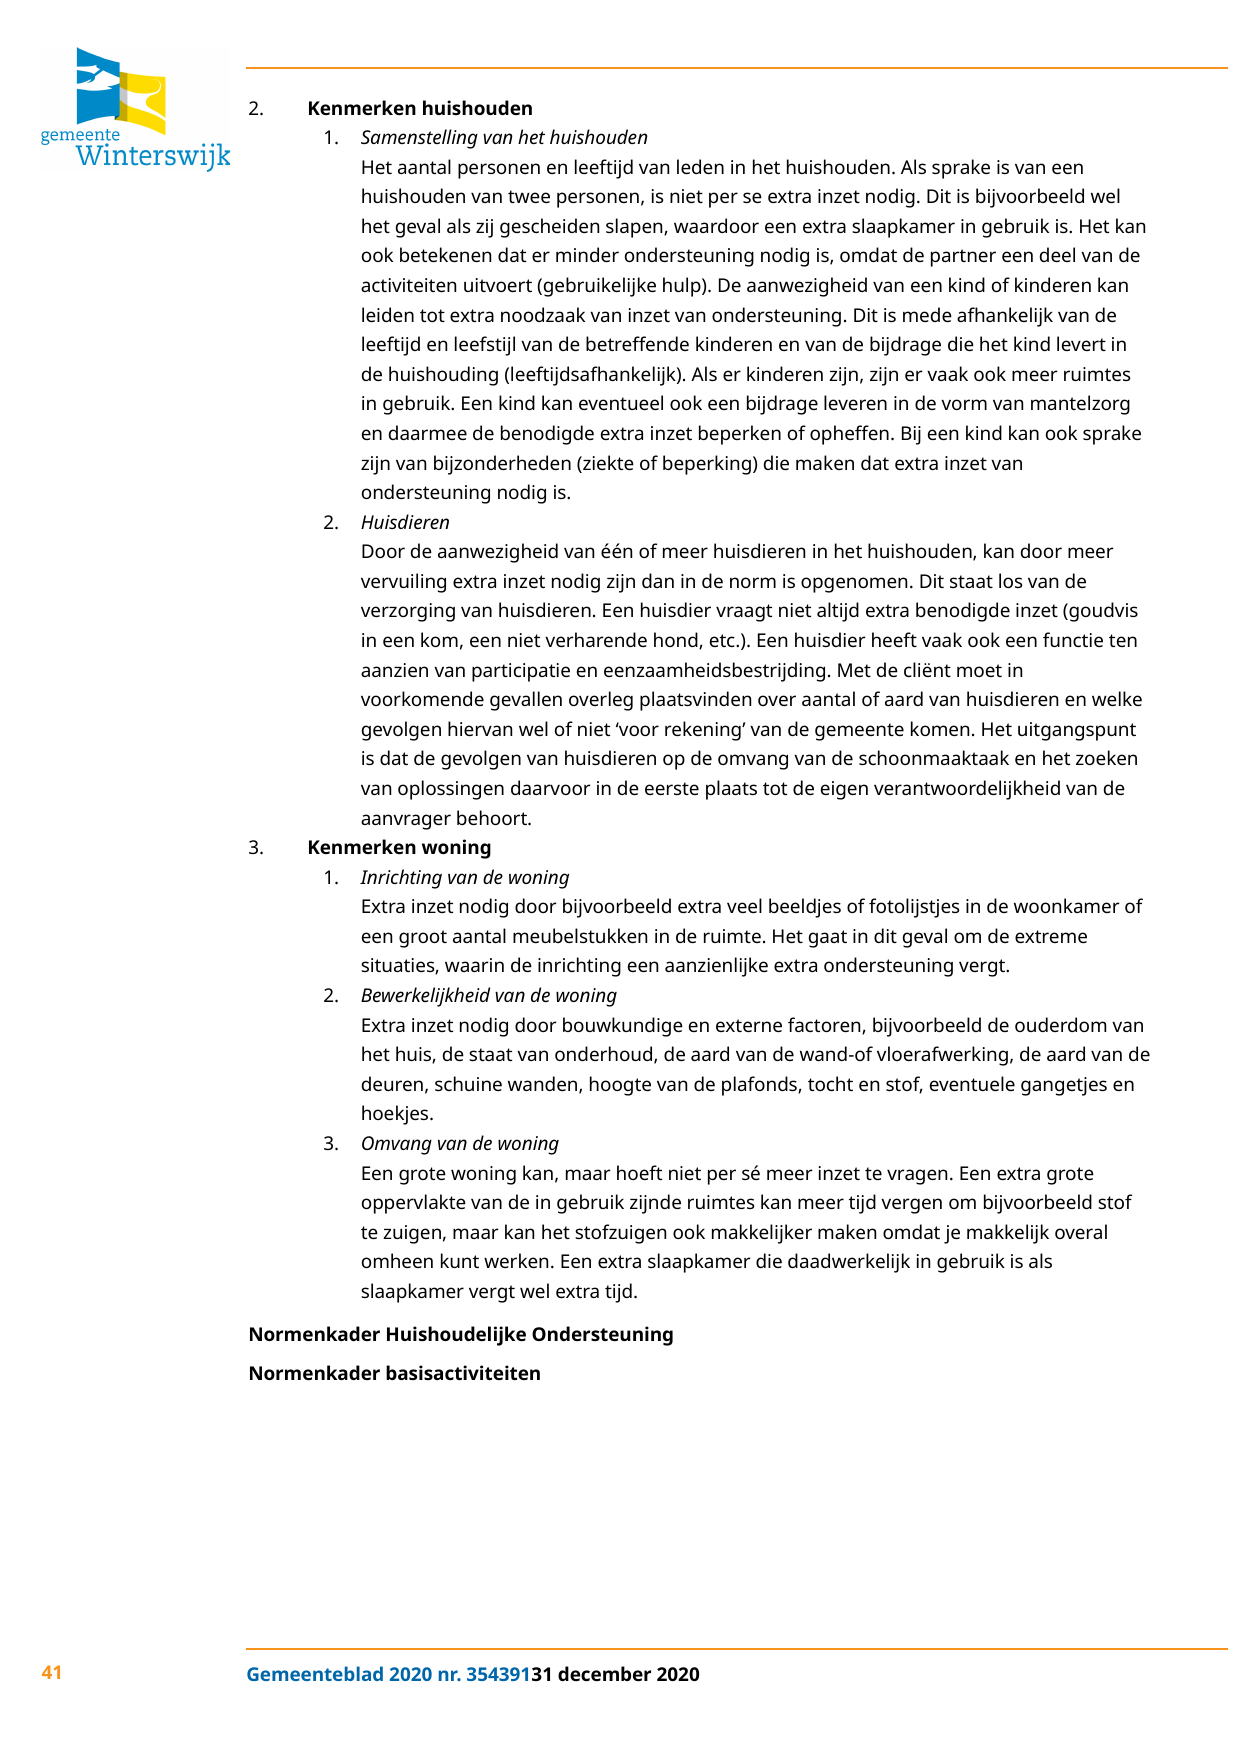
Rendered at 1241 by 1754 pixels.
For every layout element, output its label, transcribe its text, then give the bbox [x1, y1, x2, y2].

list Extra inzet nodig door bijvoorbeeld extra veel beeldjes of fotolijstjes in de woonkamer of een groot aantal meubelstukken in de ruimte. Het gaat in dit geval om de extreme situaties, waarin de inrichting een aanzienlijke extra ondersteuning vergt. [323, 893, 1152, 978]
list Door de aanwezigheid van één of meer huisdieren in het huishouden, kan door meer vervuiling extra inzet nodig zijn dan in de norm is opgenomen. Dit staat los van de verzorging van huisdieren. Een huisdier vraagt niet altijd extra benodigde inzet (goudvis in een kom, een niet verharende hond, etc.). Een huisdier heeft vaak ook een functie ten aanzien van participatie en eenzaamheidsbestrijding. Met de cliënt moet in voorkomende gevallen overleg plaatsvinden over aantal of aard van huisdieren en welke gevolgen hiervan wel of niet ‘voor rekening’ van de gemeente komen. Het uitgangspunt is dat de gevolgen van huisdieren op de omvang van de schoonmaaktaak en het zoeken van oplossingen daarvoor in de eerste plaats tot de eigen verantwoordelijkheid van de aanvrager behoort. [323, 538, 1152, 831]
list Bewerkelijkheid van de woning [323, 982, 1152, 1008]
list Kenmerken woning [248, 834, 1152, 860]
picture [41, 47, 231, 172]
list Het aantal personen en leeftijd van leden in het huishouden. Als sprake is van een huishouden van twee personen, is niet per se extra inzet nodig. Dit is bijvoorbeeld wel het geval als zij gescheiden slapen, waardoor een extra slaapkamer in gebruik is. Het kan ook betekenen dat er minder ondersteuning nodig is, omdat de partner een deel van de activiteiten uitvoert (gebruikelijke hulp). De aanwezigheid van een kind of kinderen kan leiden tot extra noodzaak van inzet van ondersteuning. Dit is mede afhankelijk van de leeftijd en leefstijl van de betreffende kinderen en van de bijdrage die het kind levert in de huishouding (leeftijdsafhankelijk). Als er kinderen zijn, zijn er vaak ook meer ruimtes in gebruik. Een kind kan eventueel ook een bijdrage leveren in de vorm van mantelzorg en daarmee de benodigde extra inzet beperken of opheffen. Bij een kind kan ook sprake zijn van bijzonderheden (ziekte of beperking) die maken dat extra inzet van ondersteuning nodig is. [323, 154, 1152, 505]
list Kenmerken huishouden [248, 95, 1152, 121]
list Extra inzet nodig door bouwkundige en externe factoren, bijvoorbeeld de ouderdom van het huis, de staat van onderhoud, de aard van de wand-of vloerafwerking, de aard van de deuren, schuine wanden, hoogte van de plafonds, tocht en stof, eventuele gangetjes en hoekjes. [323, 1012, 1152, 1126]
text Normenkader basisactiviteiten [248, 1361, 1152, 1386]
list Omvang van de woning [323, 1130, 1152, 1156]
list Huisdieren [323, 509, 1152, 535]
list Inrichting van de woning [323, 864, 1152, 890]
list Een grote woning kan, maar hoeft niet per sé meer inzet te vragen. Een extra grote oppervlakte van de in gebruik zijnde ruimtes kan meer tijd vergen om bijvoorbeeld stof te zuigen, maar kan het stofzuigen ook makkelijker maken omdat je makkelijk overal omheen kunt werken. Een extra slaapkamer die daadwerkelijk in gebruik is als slaapkamer vergt wel extra tijd. [323, 1160, 1152, 1304]
text Normenkader Huishoudelijke Ondersteuning [248, 1321, 1152, 1347]
list Samenstelling van het huishouden [323, 124, 1152, 150]
picture [225, 153, 231, 162]
